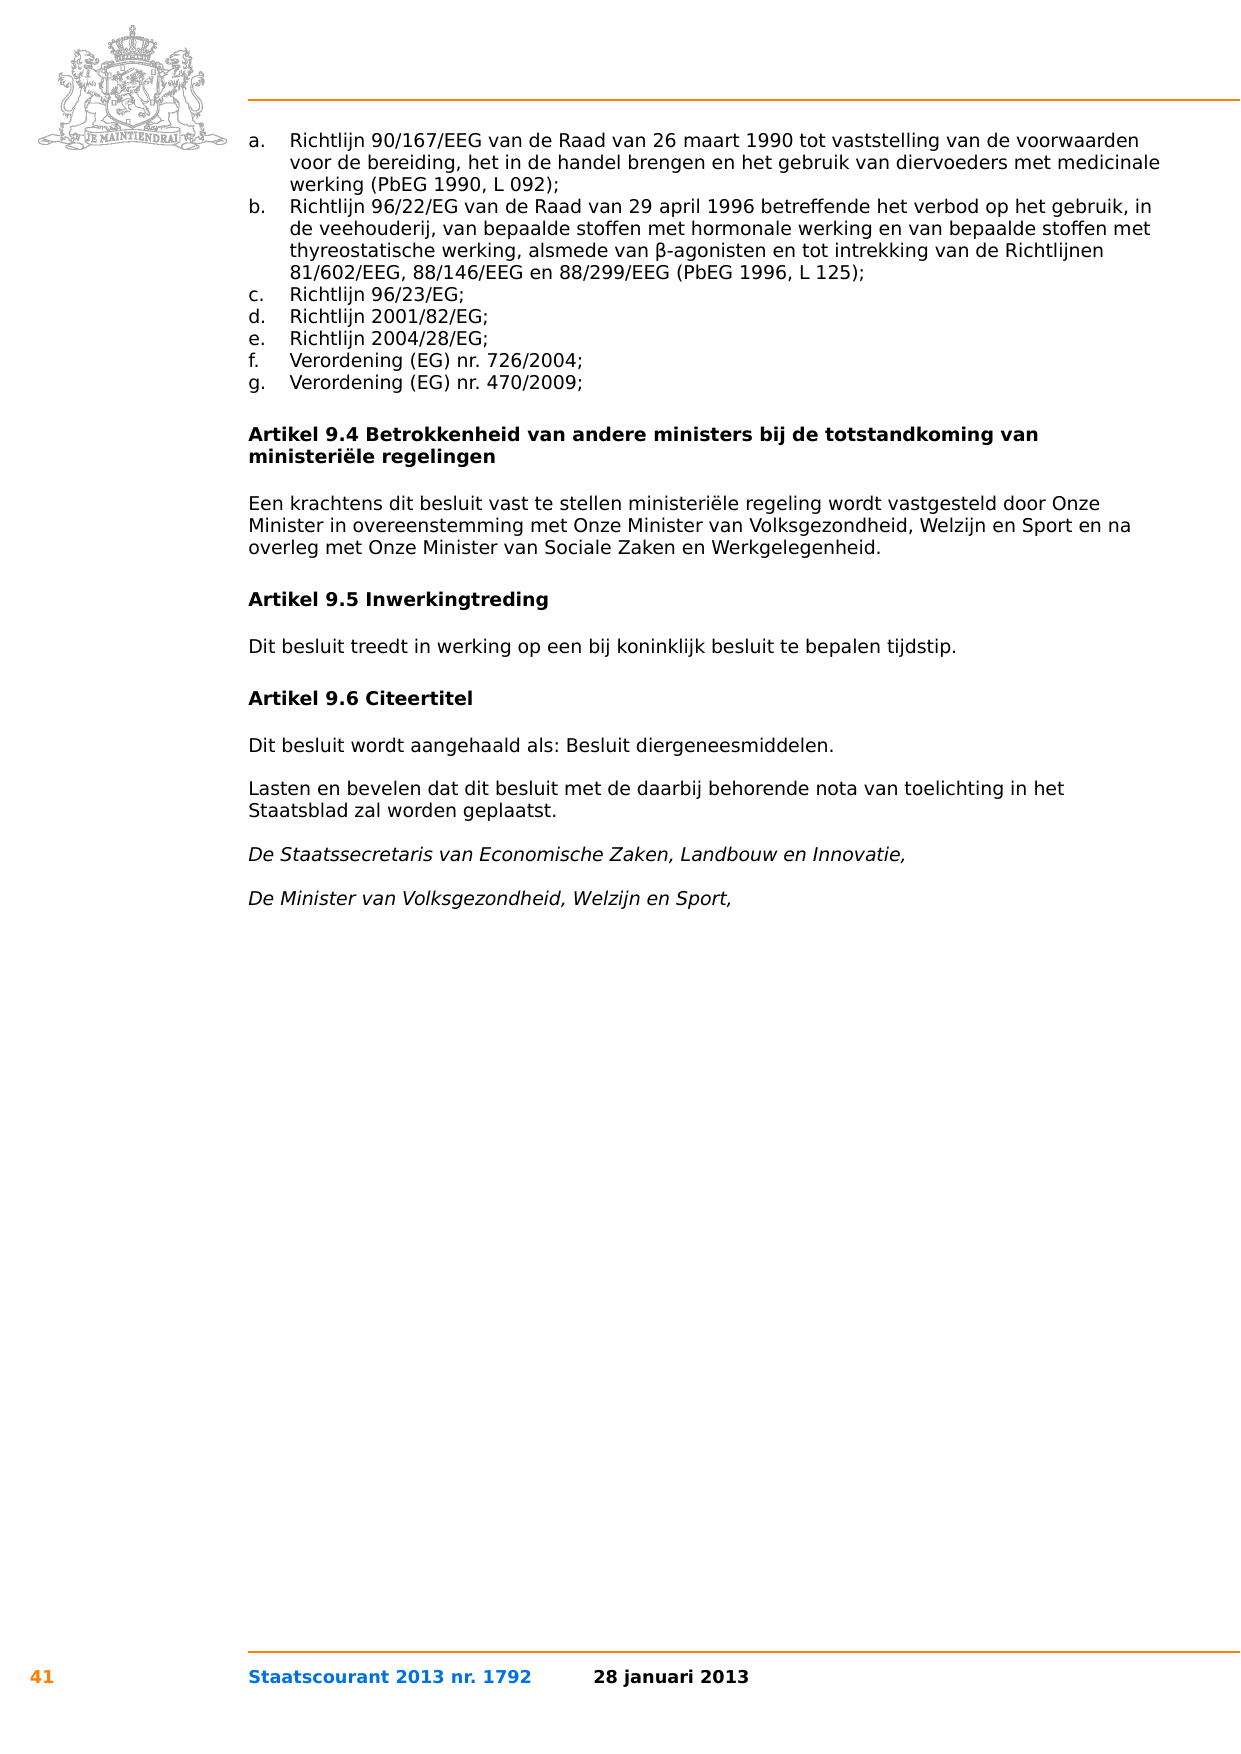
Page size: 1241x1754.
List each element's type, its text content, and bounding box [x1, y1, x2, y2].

text f. Verordening (EG) nr. 726/2004; [248, 350, 1163, 372]
text Dit besluit wordt aangehaald als: Besluit diergeneesmiddelen. [248, 734, 1163, 756]
text d. Richtlijn 2001/82/EG; [248, 306, 1163, 328]
text Dit besluit treedt in werking op een bij koninklijk besluit te bepalen tijdstip. [248, 636, 1163, 657]
subtitle Artikel 9.5 Inwerkingtreding [248, 588, 1163, 611]
text Een krachtens dit besluit vast te stellen ministeriële regeling wordt vastgesteld door Onze Minister in overeenstemming met Onze Minister van Volksgezondheid, Welzijn en Sport en na overleg met Onze Minister van Sociale Zaken en Werkgelegenheid. [248, 493, 1163, 558]
text De Minister van Volksgezondheid, Welzijn en Sport, [248, 888, 1163, 910]
text De Staatssecretaris van Economische Zaken, Landbouw en Innovatie, [248, 844, 1163, 866]
text e. Richtlijn 2004/28/EG; [248, 328, 1163, 350]
text c. Richtlijn 96/23/EG; [248, 284, 1163, 306]
text Lasten en bevelen dat dit besluit met de daarbij behorende nota van toelichting in het Staatsblad zal worden geplaatst. [248, 778, 1163, 822]
text g. Verordening (EG) nr. 470/2009; [248, 372, 1163, 394]
subtitle Artikel 9.6 Citeertitel [248, 687, 1163, 709]
picture [38, 25, 227, 150]
subtitle Artikel 9.4 Betrokkenheid van andere ministers bij de totstandkoming van ministeriële regelingen [248, 424, 1163, 468]
text b. Richtlijn 96/22/EG van de Raad van 29 april 1996 betreffende het verbod op het gebruik, in de veehouderij, van bepaalde stoffen met hormonale werking en van bepaalde stoffen met thyreostatische werking, alsmede van β-agonisten en tot intrekking van de Richtlijnen 81/602/EEG, 88/146/EEG en 88/299/EEG (PbEG 1996, L 125); [248, 196, 1163, 284]
text a. Richtlijn 90/167/EEG van de Raad van 26 maart 1990 tot vaststelling van de voorwaarden voor de bereiding, het in de handel brengen en het gebruik van diervoeders met medicinale werking (PbEG 1990, L 092); [248, 130, 1163, 196]
